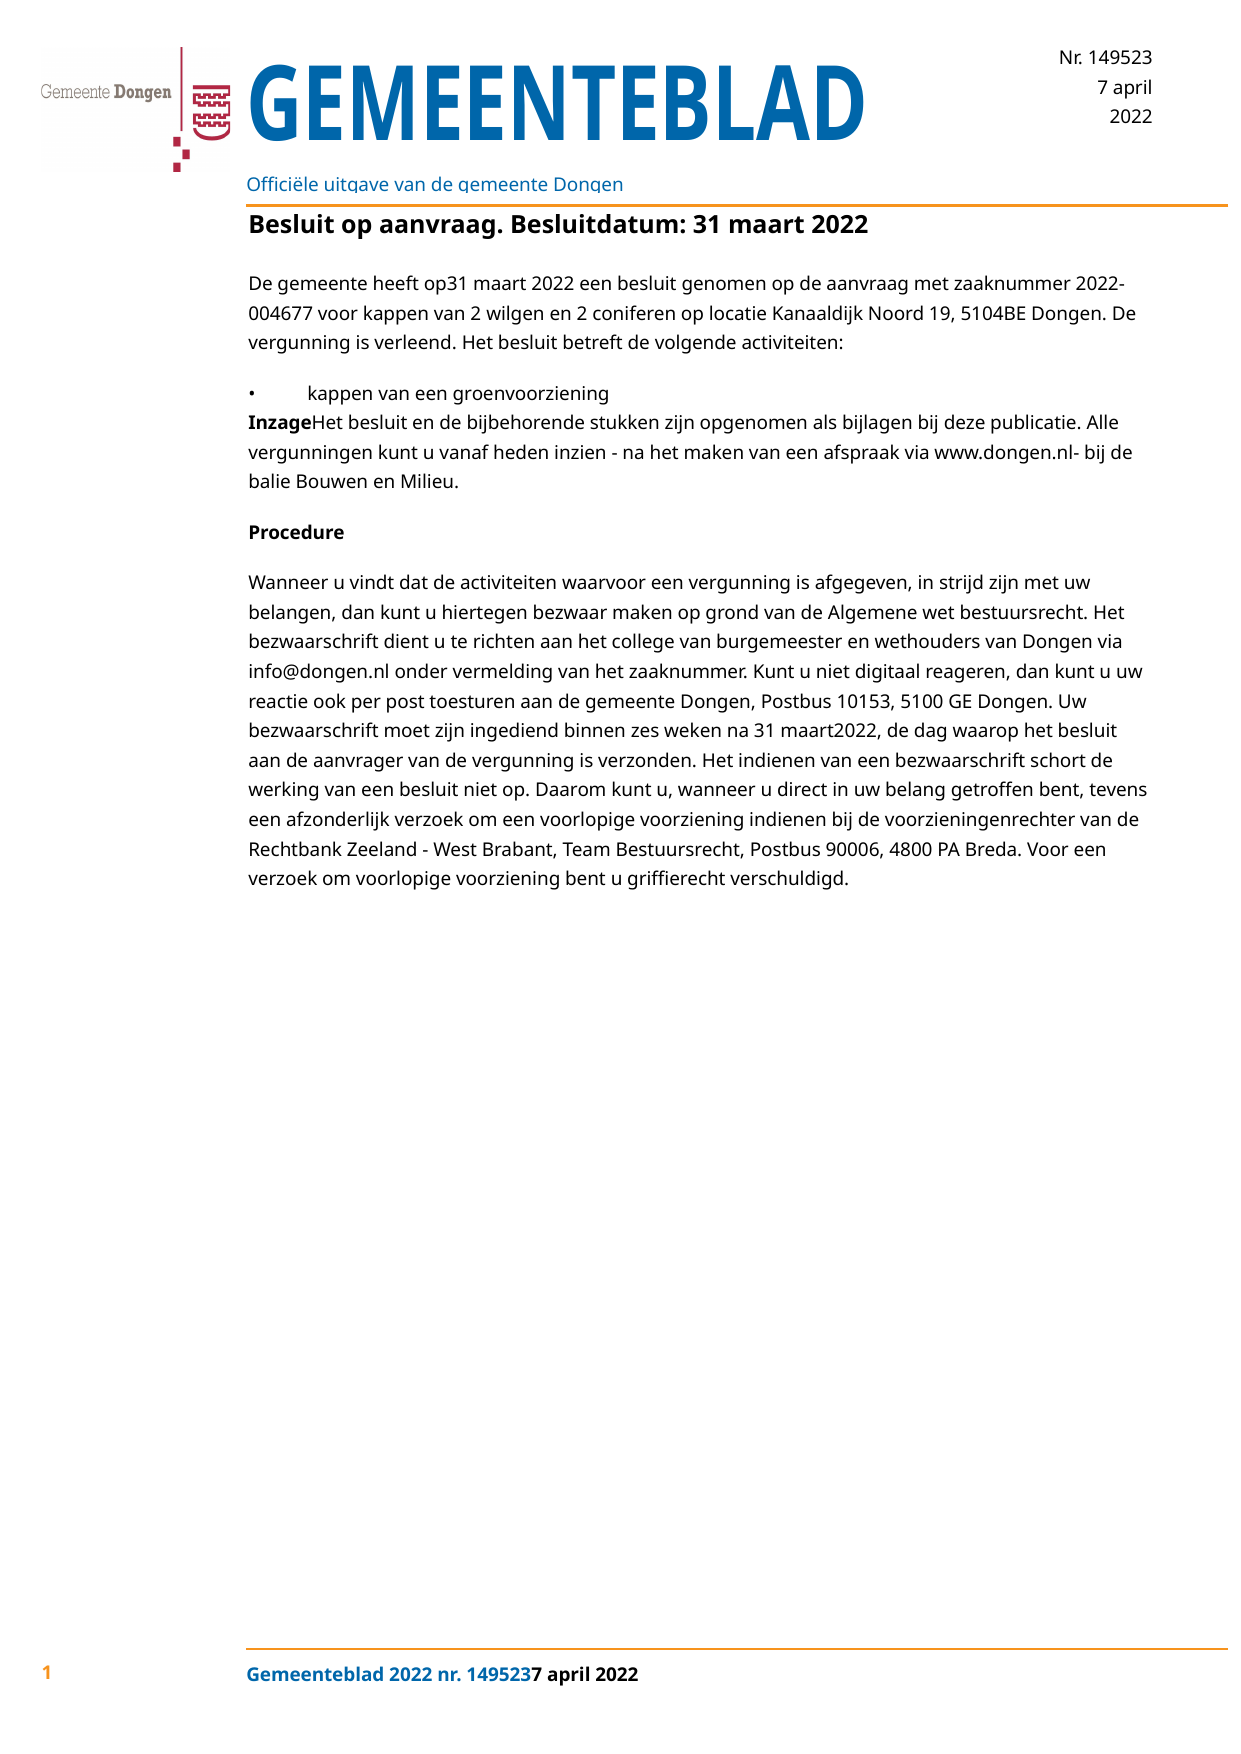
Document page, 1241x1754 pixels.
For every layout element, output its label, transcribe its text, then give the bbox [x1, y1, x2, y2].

text InzageHet besluit en de bijbehorende stukken zijn opgenomen als bijlagen bij deze publicatie. Alle vergunningen kunt u vanaf heden inzien - na het maken van een afspraak via www.dongen.nl- bij de balie Bouwen en Milieu. [248, 409, 1152, 494]
text Besluit op aanvraag. Besluitdatum: 31 maart 2022 [248, 207, 1152, 241]
text De gemeente heeft op31 maart 2022 een besluit genomen op de aanvraag met zaaknummer 2022-004677 voor kappen van 2 wilgen en 2 coniferen op locatie Kanaaldijk Noord 19, 5104BE Dongen. De vergunning is verleend. Het besluit betreft de volgende activiteiten: [248, 270, 1152, 355]
list kappen van een groenvoorziening [248, 380, 1152, 406]
text Wanneer u vindt dat de activiteiten waarvoor een vergunning is afgegeven, in strijd zijn met uw belangen, dan kunt u hiertegen bezwaar maken op grond van de Algemene wet bestuursrecht. Het bezwaarschrift dient u te richten aan het college van burgemeester en wethouders van Dongen via info@dongen.nl onder vermelding van het zaaknummer. Kunt u niet digitaal reageren, dan kunt u uw reactie ook per post toesturen aan de gemeente Dongen, Postbus 10153, 5100 GE Dongen. Uw bezwaarschrift moet zijn ingediend binnen zes weken na 31 maart2022, de dag waarop het besluit aan de aanvrager van de vergunning is verzonden. Het indienen van een bezwaarschrift schort de werking van een besluit niet op. Daarom kunt u, wanneer u direct in uw belang getroffen bent, tevens een afzonderlijk verzoek om een voorlopige voorziening indienen bij de voorzieningenrechter van de Rechtbank Zeeland - West Brabant, Team Bestuursrecht, Postbus 90006, 4800 PA Breda. Voor een verzoek om voorlopige voorziening bent u griffierecht verschuldigd. [248, 569, 1152, 891]
text Procedure [248, 519, 1152, 545]
picture [41, 47, 231, 172]
